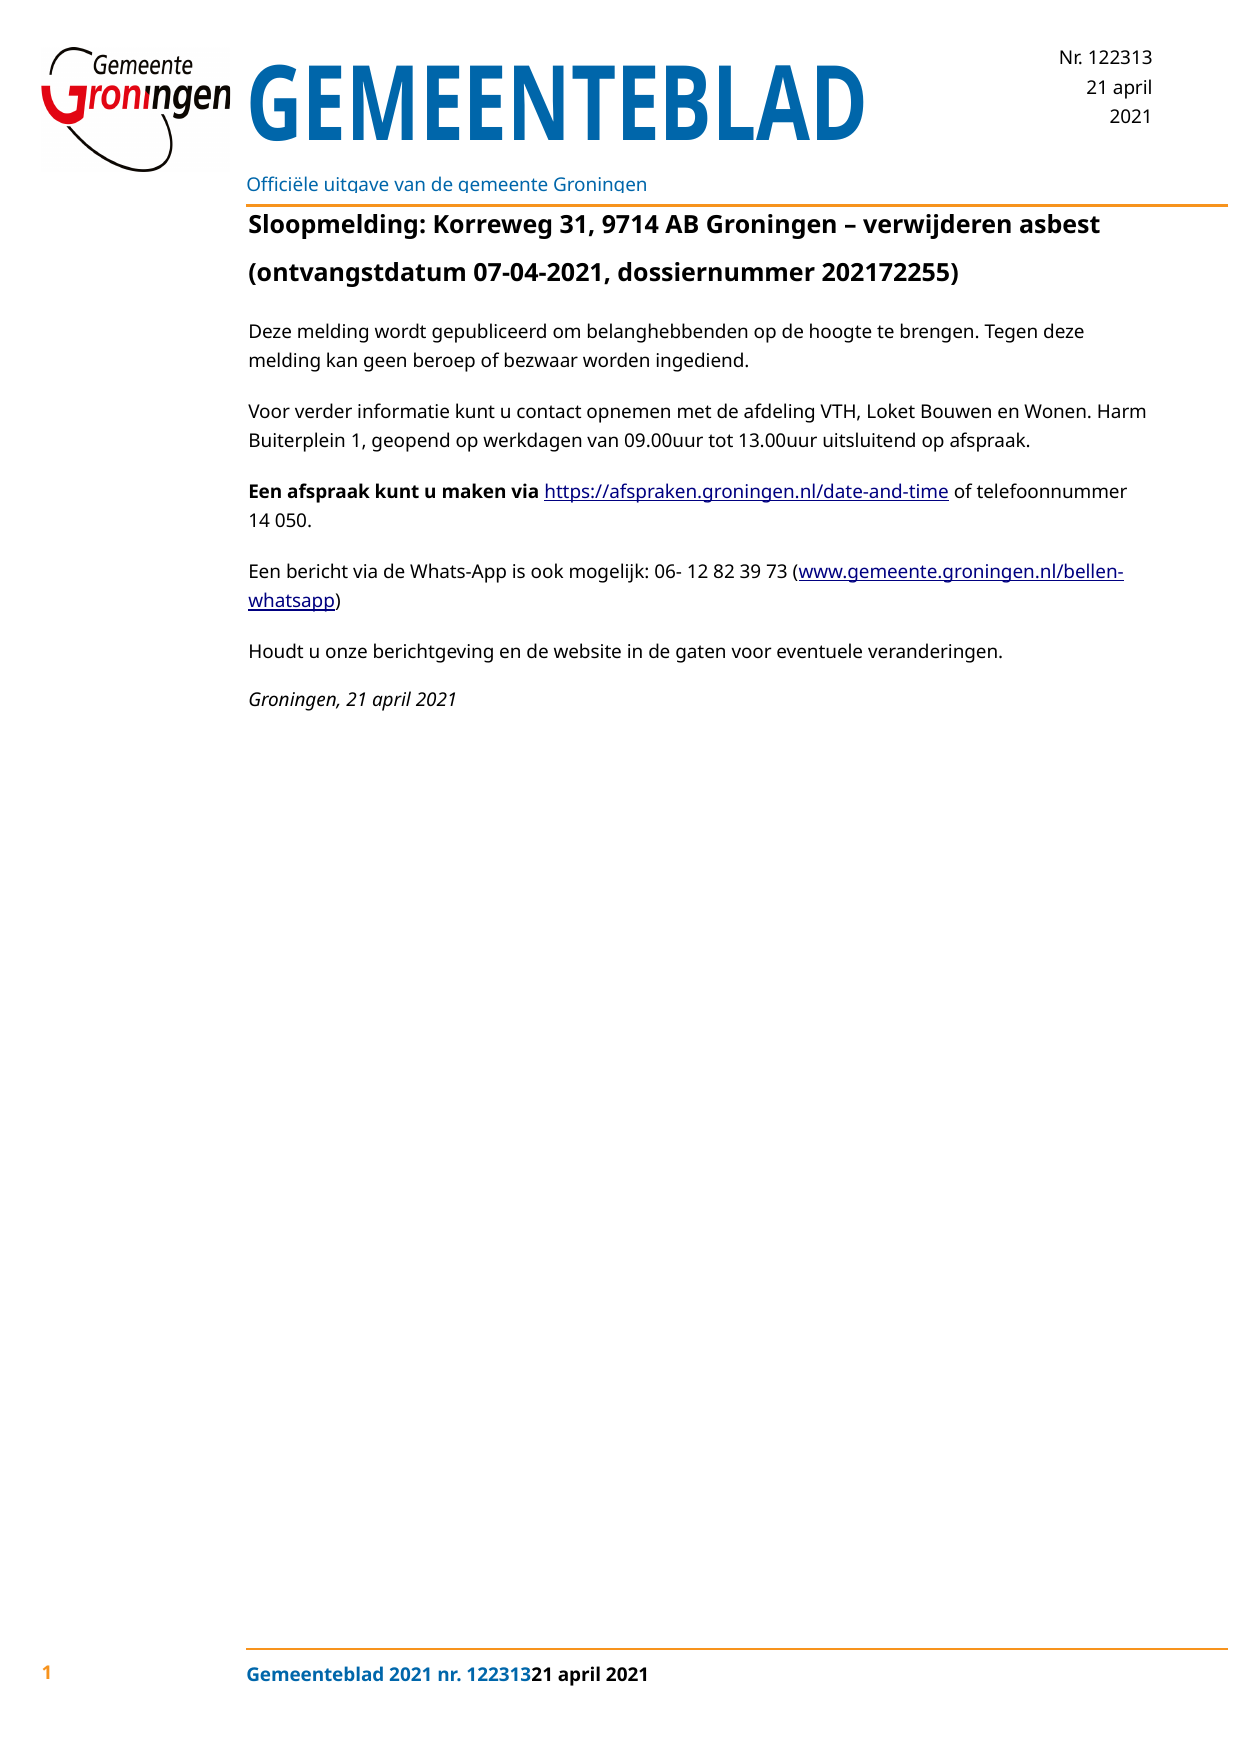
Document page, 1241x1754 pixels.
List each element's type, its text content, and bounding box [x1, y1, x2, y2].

picture [41, 47, 231, 172]
text Sloopmelding: Korreweg 31, 9714 AB Groningen – verwijderen asbest (ontvangstdatum 07-04-2021, dossiernummer 202172255) [248, 207, 1152, 288]
text Houdt u onze berichtgeving en de website in de gaten voor eventuele veranderingen. [248, 638, 1152, 664]
text Een bericht via de Whats-App is ook mogelijk: 06- 12 82 39 73 (www.gemeente.groningen.nl/bellen-whatsapp) [248, 558, 1152, 613]
text Voor verder informatie kunt u contact opnemen met de afdeling VTH, Loket Bouwen en Wonen. Harm Buiterplein 1, geopend op werkdagen van 09.00uur tot 13.00uur uitsluitend op afspraak. [248, 398, 1152, 453]
text Deze melding wordt gepubliceerd om belanghebbenden op de hoogte te brengen. Tegen deze melding kan geen beroep of bezwaar worden ingediend. [248, 318, 1152, 373]
text Een afspraak kunt u maken via https://afspraken.groningen.nl/date-and-time of telefoonnummer 14 050. [248, 478, 1152, 533]
text Groningen, 21 april 2021 [248, 686, 1152, 711]
